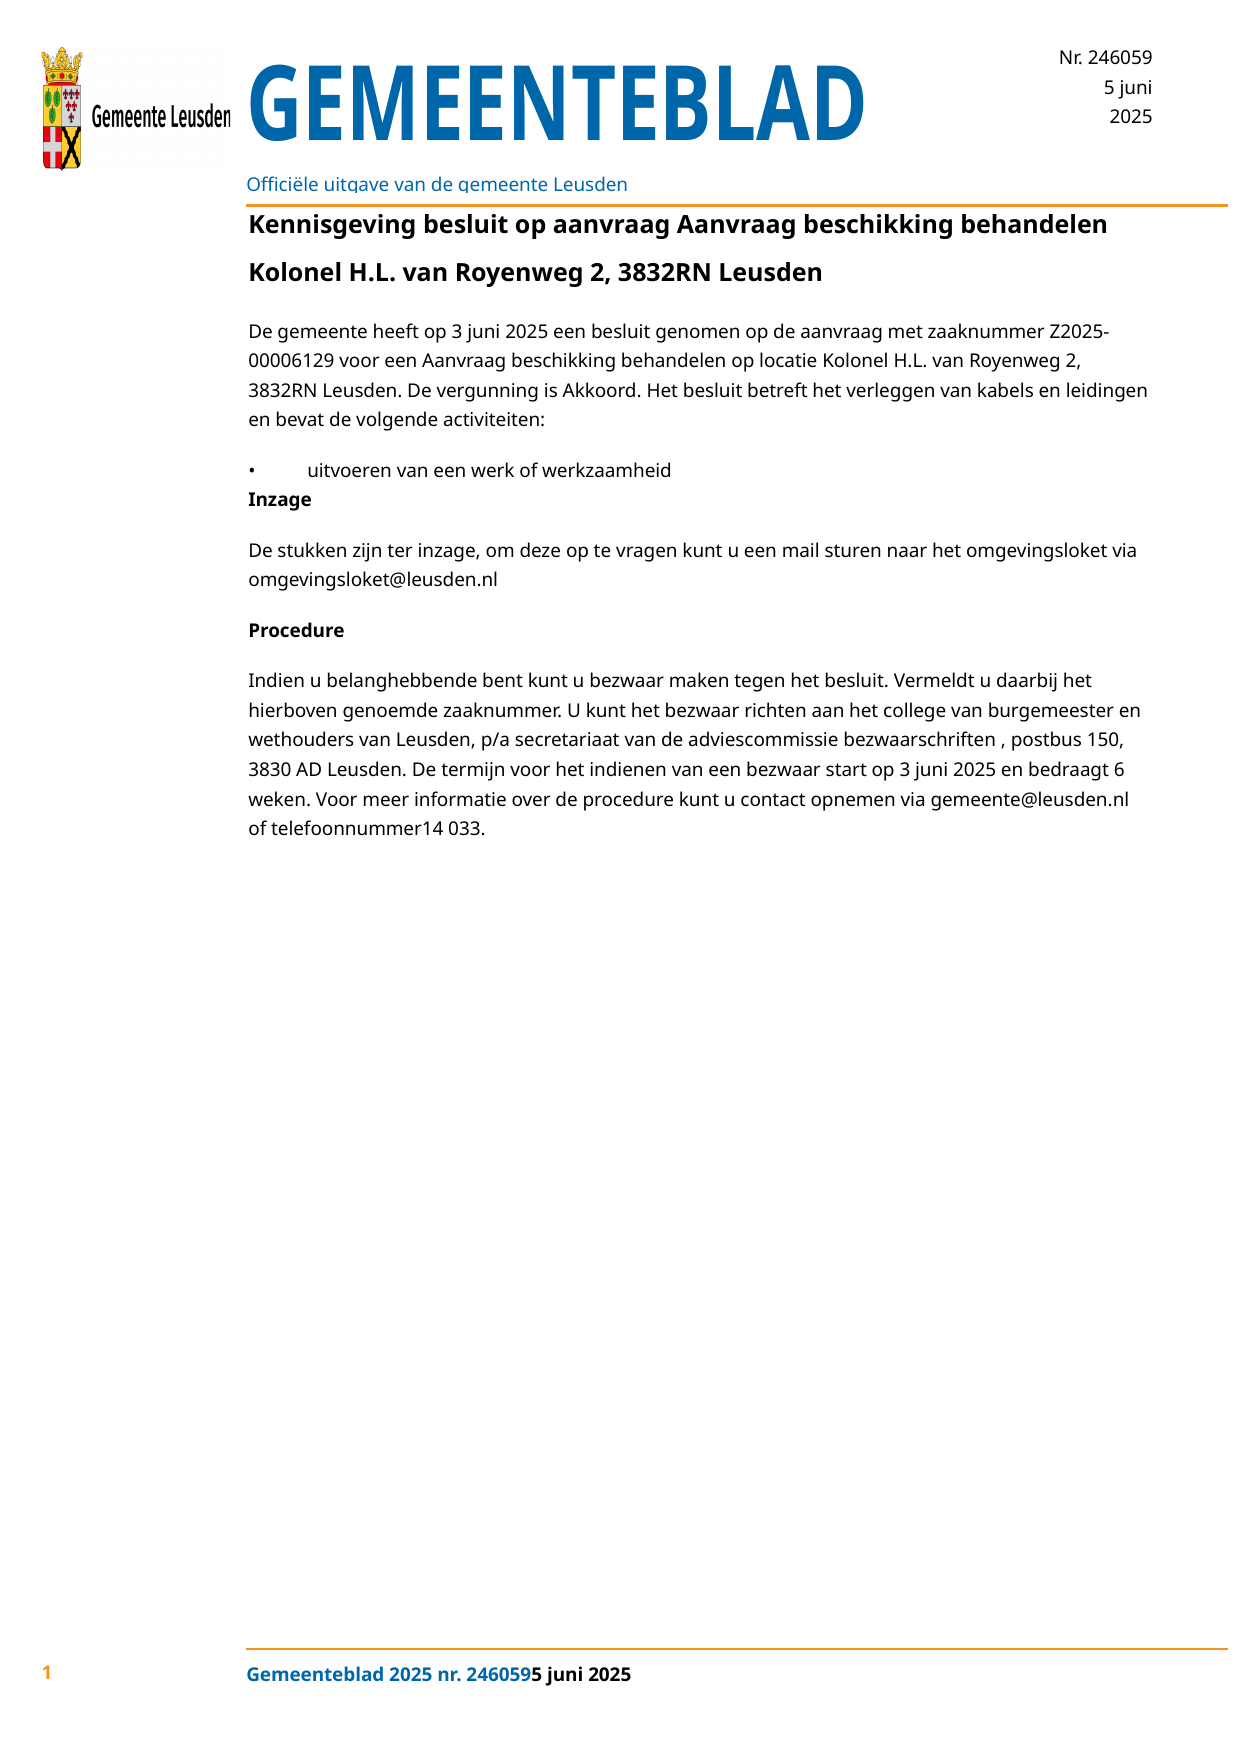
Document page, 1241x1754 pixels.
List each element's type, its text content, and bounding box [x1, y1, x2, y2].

text Kennisgeving besluit op aanvraag Aanvraag beschikking behandelen Kolonel H.L. van Royenweg 2, 3832RN Leusden [248, 207, 1152, 288]
text De stukken zijn ter inzage, om deze op te vragen kunt u een mail sturen naar het omgevingsloket via omgevingsloket@leusden.nl [248, 537, 1152, 592]
text Inzage [248, 487, 1152, 512]
text Procedure [248, 617, 1152, 643]
text De gemeente heeft op 3 juni 2025 een besluit genomen op de aanvraag met zaaknummer Z2025-00006129 voor een Aanvraag beschikking behandelen op locatie Kolonel H.L. van Royenweg 2, 3832RN Leusden. De vergunning is Akkoord. Het besluit betreft het verleggen van kabels en leidingen en bevat de volgende activiteiten: [248, 318, 1152, 432]
text Indien u belanghebbende bent kunt u bezwaar maken tegen het besluit. Vermeldt u daarbij het hierboven genoemde zaaknummer. U kunt het bezwaar richten aan het college van burgemeester en wethouders van Leusden, p/a secretariaat van de adviescommissie bezwaarschriften , postbus 150, 3830 AD Leusden. De termijn voor het indienen van een bezwaar start op 3 juni 2025 en bedraagt 6 weken. Voor meer informatie over de procedure kunt u contact opnemen via gemeente@leusden.nl of telefoonnummer14 033. [248, 667, 1152, 841]
picture [41, 47, 231, 172]
list uitvoeren van een werk of werkzaamheid [248, 457, 1152, 483]
